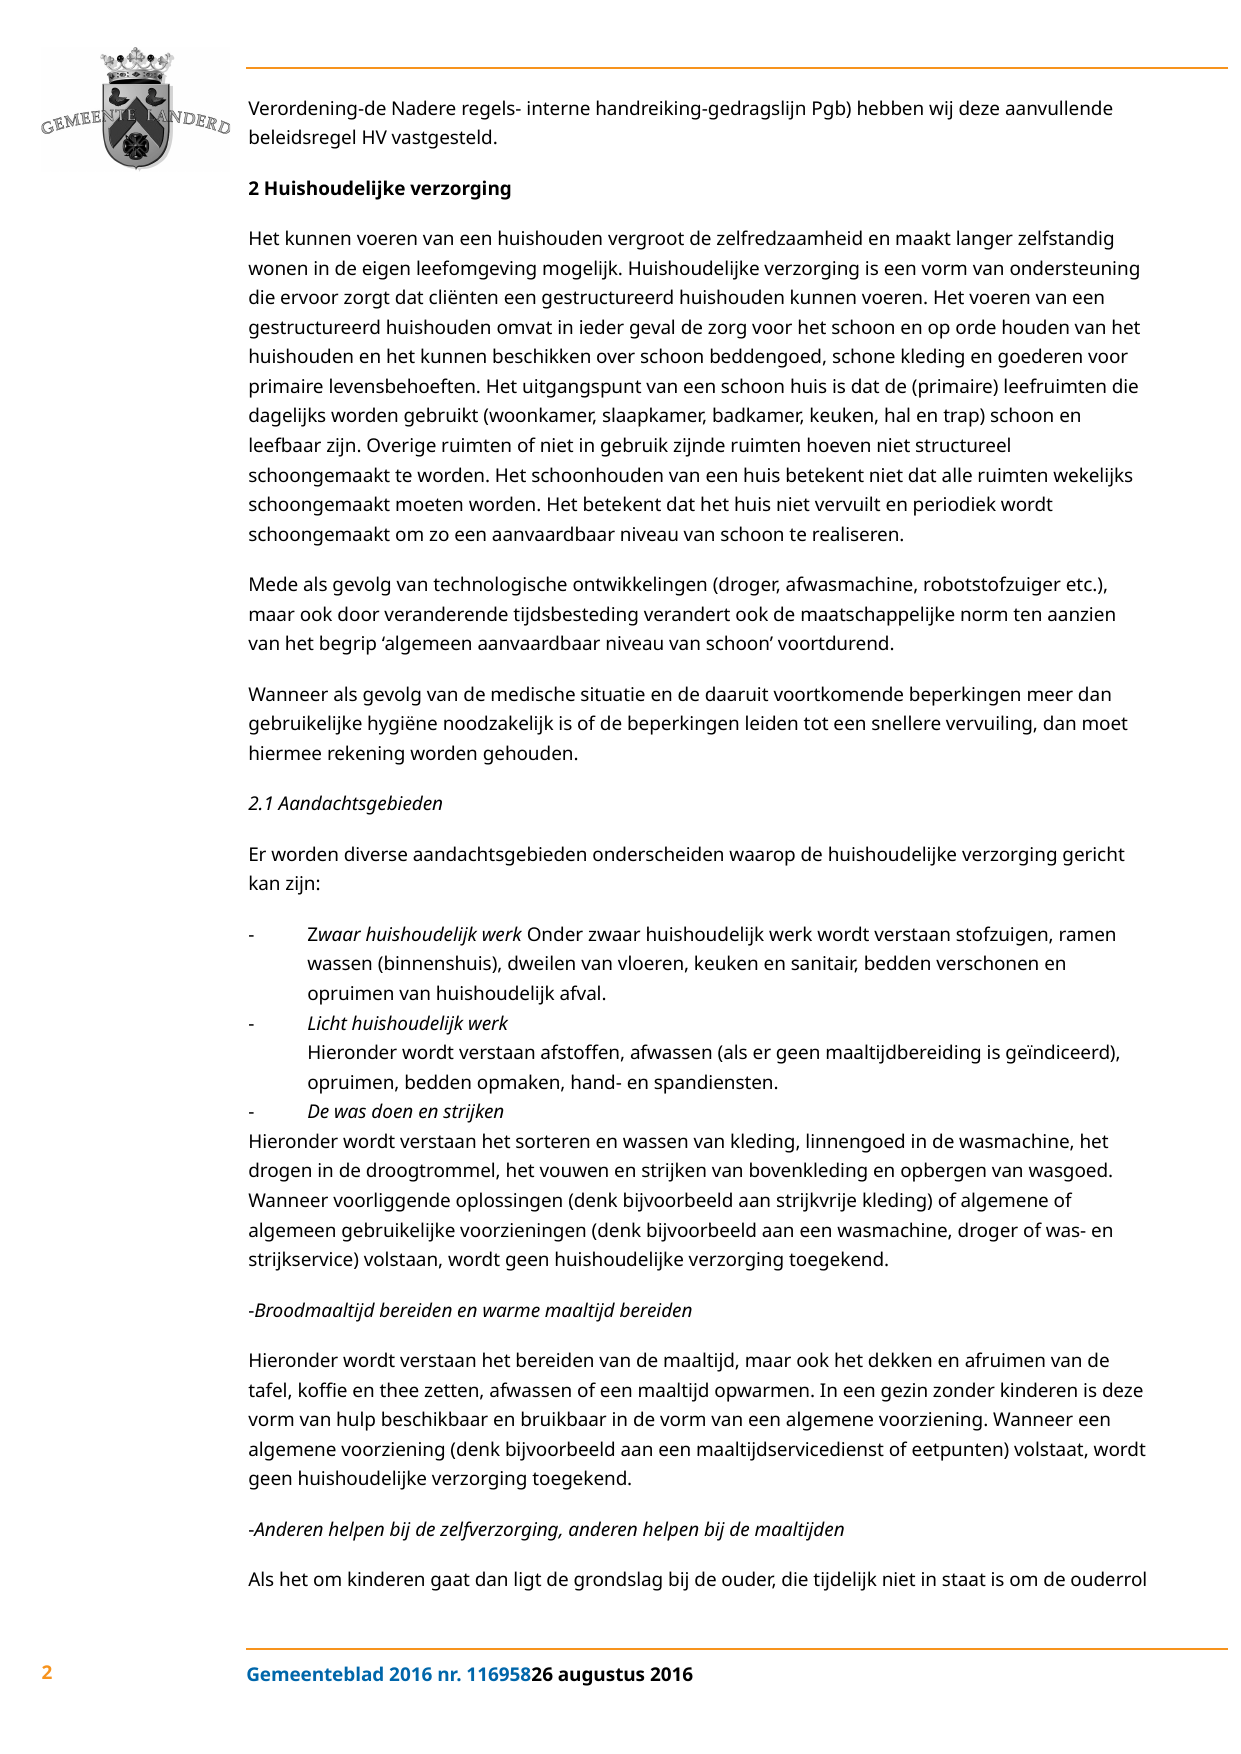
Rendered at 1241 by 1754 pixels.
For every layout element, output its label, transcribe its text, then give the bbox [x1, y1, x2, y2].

text -Broodmaaltijd bereiden en warme maaltijd bereiden [248, 1297, 1152, 1323]
text -Anderen helpen bij de zelfverzorging, anderen helpen bij de maaltijden [248, 1516, 1152, 1542]
text Hieronder wordt verstaan het sorteren en wassen van kleding, linnengoed in de wasmachine, het drogen in de droogtrommel, het vouwen en strijken van bovenkleding en opbergen van wasgoed. Wanneer voorliggende oplossingen (denk bijvoorbeeld aan strijkvrije kleding) of algemene of algemeen gebruikelijke voorzieningen (denk bijvoorbeeld aan een wasmachine, droger of was- en strijkservice) volstaan, wordt geen huishoudelijke verzorging toegekend. [248, 1128, 1152, 1272]
text 2.1 Aandachtsgebieden [248, 791, 1152, 816]
picture [41, 47, 231, 172]
list Hieronder wordt verstaan afstoffen, afwassen (als er geen maaltijdbereiding is geïndiceerd), opruimen, bedden opmaken, hand- en spandiensten. [248, 1039, 1152, 1095]
list Zwaar huishoudelijk werk Onder zwaar huishoudelijk werk wordt verstaan stofzuigen, ramen wassen (binnenshuis), dweilen van vloeren, keuken en sanitair, bedden verschonen en opruimen van huishoudelijk afval. [248, 921, 1152, 1006]
text 2 Huishoudelijke verzorging [248, 175, 1152, 201]
text Er worden diverse aandachtsgebieden onderscheiden waarop de huishoudelijke verzorging gericht kan zijn: [248, 841, 1152, 896]
list Licht huishoudelijk werk [248, 1010, 1152, 1036]
text Wanneer als gevolg van de medische situatie en de daaruit voortkomende beperkingen meer dan gebruikelijke hygiëne noodzakelijk is of de beperkingen leiden tot een snellere vervuiling, dan moet hiermee rekening worden gehouden. [248, 681, 1152, 766]
text Als het om kinderen gaat dan ligt de grondslag bij de ouder, die tijdelijk niet in staat is om de ouderrol [248, 1566, 1152, 1592]
text Hieronder wordt verstaan het bereiden van de maaltijd, maar ook het dekken en afruimen van de tafel, koffie en thee zetten, afwassen of een maaltijd opwarmen. In een gezin zonder kinderen is deze vorm van hulp beschikbaar en bruikbaar in de vorm van een algemene voorziening. Wanneer een algemene voorziening (denk bijvoorbeeld aan een maaltijdservicedienst of eetpunten) volstaat, wordt geen huishoudelijke verzorging toegekend. [248, 1347, 1152, 1491]
text Mede als gevolg van technologische ontwikkelingen (droger, afwasmachine, robotstofzuiger etc.), maar ook door veranderende tijdsbesteding verandert ook de maatschappelijke norm ten aanzien van het begrip ‘algemeen aanvaardbaar niveau van schoon’ voortdurend. [248, 571, 1152, 656]
text Het kunnen voeren van een huishouden vergroot de zelfredzaamheid en maakt langer zelfstandig wonen in de eigen leefomgeving mogelijk. Huishoudelijke verzorging is een vorm van ondersteuning die ervoor zorgt dat cliënten een gestructureerd huishouden kunnen voeren. Het voeren van een gestructureerd huishouden omvat in ieder geval de zorg voor het schoon en op orde houden van het huishouden en het kunnen beschikken over schoon beddengoed, schone kleding en goederen voor primaire levensbehoeften. Het uitgangspunt van een schoon huis is dat de (primaire) leefruimten die dagelijks worden gebruikt (woonkamer, slaapkamer, badkamer, keuken, hal en trap) schoon en leefbaar zijn. Overige ruimten of niet in gebruik zijnde ruimten hoeven niet structureel schoongemaakt te worden. Het schoonhouden van een huis betekent niet dat alle ruimten wekelijks schoongemaakt moeten worden. Het betekent dat het huis niet vervuilt en periodiek wordt schoongemaakt om zo een aanvaardbaar niveau van schoon te realiseren. [248, 225, 1152, 547]
text Verordening-de Nadere regels- interne handreiking-gedragslijn Pgb) hebben wij deze aanvullende beleidsregel HV vastgesteld. [248, 95, 1152, 150]
list De was doen en strijken [248, 1098, 1152, 1124]
